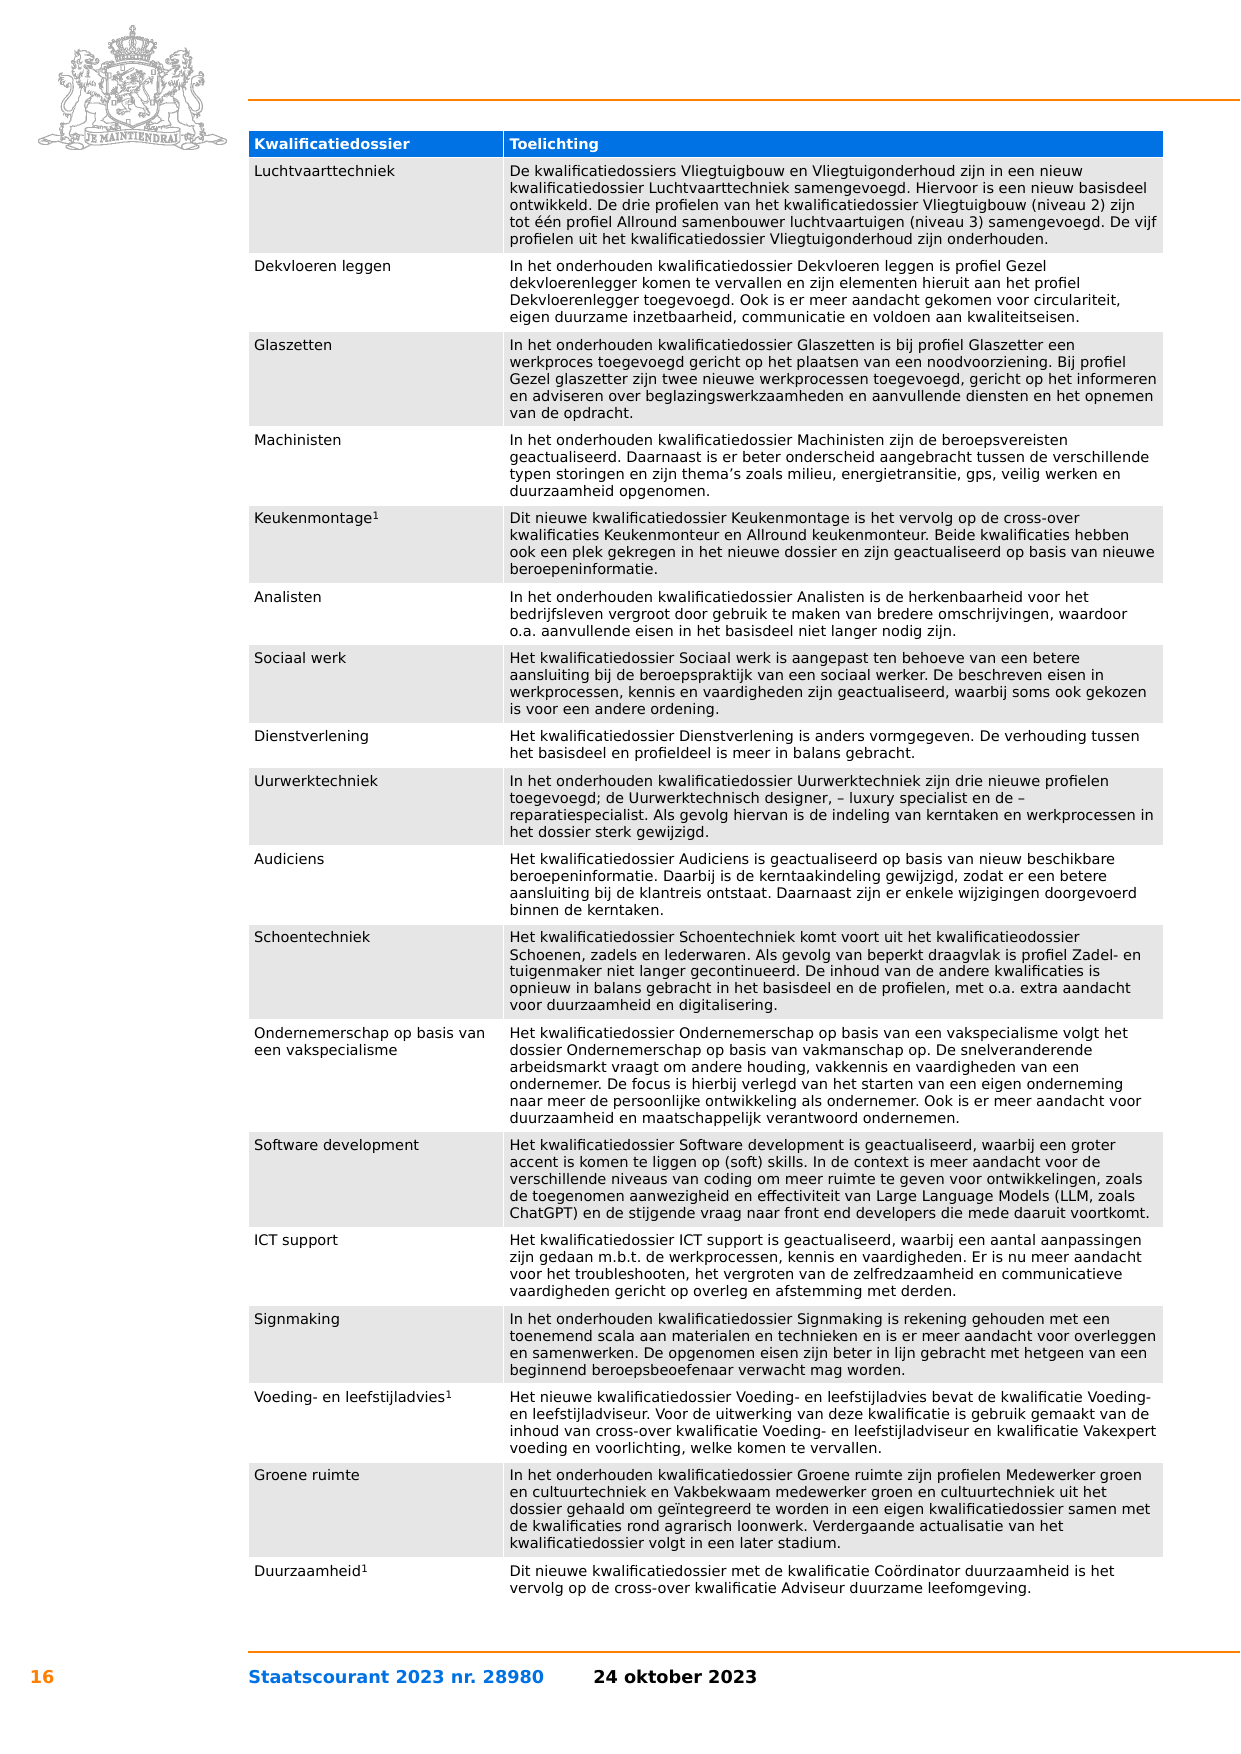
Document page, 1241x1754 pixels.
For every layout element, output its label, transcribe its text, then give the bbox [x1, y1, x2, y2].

table_cell In het onderhouden kwalificatiedossier Uurwerktechniek zijn drie nieuwe profielen toegevoegd; de Uurwerktechnisch designer, – luxury specialist en de – reparatiespecialist. Als gevolg hiervan is de indeling van kerntaken en werkprocessen in het dossier sterk gewijzigd. [504, 768, 1163, 845]
table_cell Signmaking [249, 1306, 503, 1383]
table_cell Het nieuwe kwalificatiedossier Voeding- en leefstijladvies bevat de kwalificatie Voeding- en leefstijladviseur. Voor de uitwerking van deze kwalificatie is gebruik gemaakt van de inhoud van cross-over kwalificatie Voeding- en leefstijladviseur en kwalificatie Vakexpert voeding en voorlichting, welke komen te vervallen. [504, 1384, 1163, 1462]
table_cell Het kwalificatiedossier ICT support is geactualiseerd, waarbij een aantal aanpassingen zijn gedaan m.b.t. de werkprocessen, kennis en vaardigheden. Er is nu meer aandacht voor het troubleshooten, het vergroten van de zelfredzaamheid en communicatieve vaardigheden gericht op overleg en afstemming met derden. [504, 1228, 1163, 1305]
table_cell In het onderhouden kwalificatiedossier Machinisten zijn de beroepsvereisten geactualiseerd. Daarnaast is er beter onderscheid aangebracht tussen de verschillende typen storingen en zijn thema’s zoals milieu, energietransitie, gps, veilig werken en duurzaamheid opgenomen. [504, 427, 1163, 504]
table_header Kwalificatiedossier [249, 131, 503, 157]
table_cell Ondernemerschap op basis van een vakspecialisme [249, 1020, 503, 1131]
table_cell Machinisten [249, 427, 503, 504]
table_cell Het kwalificatiedossier Dienstverlening is anders vormgegeven. De verhouding tussen het basisdeel en profieldeel is meer in balans gebracht. [504, 724, 1163, 767]
table_cell In het onderhouden kwalificatiedossier Analisten is de herkenbaarheid voor het bedrijfsleven vergroot door gebruik te maken van bredere omschrijvingen, waardoor o.a. aanvullende eisen in het basisdeel niet langer nodig zijn. [504, 584, 1163, 644]
table_cell In het onderhouden kwalificatiedossier Signmaking is rekening gehouden met een toenemend scala aan materialen en technieken en is er meer aandacht voor overleggen en samenwerken. De opgenomen eisen zijn beter in lijn gebracht met hetgeen van een beginnend beroepsbeoefenaar verwacht mag worden. [504, 1306, 1163, 1383]
table_cell In het onderhouden kwalificatiedossier Dekvloeren leggen is profiel Gezel dekvloerenlegger komen te vervallen en zijn elementen hieruit aan het profiel Dekvloerenlegger toegevoegd. Ook is er meer aandacht gekomen voor circulariteit, eigen duurzame inzetbaarheid, communicatie en voldoen aan kwaliteitseisen. [504, 254, 1163, 331]
table_cell Sociaal werk [249, 645, 503, 723]
table_cell Dienstverlening [249, 724, 503, 767]
table_cell Groene ruimte [249, 1463, 503, 1557]
table_cell Glaszetten [249, 332, 503, 426]
table_cell Audiciens [249, 846, 503, 924]
table_cell Dekvloeren leggen [249, 254, 503, 331]
table_cell ICT support [249, 1228, 503, 1305]
table_cell Analisten [249, 584, 503, 644]
table_cell Schoentechniek [249, 925, 503, 1019]
table_cell Het kwalificatiedossier Ondernemerschap op basis van een vakspecialisme volgt het dossier Ondernemerschap op basis van vakmanschap op. De snelveranderende arbeidsmarkt vraagt om andere houding, vakkennis en vaardigheden van een ondernemer. De focus is hierbij verlegd van het starten van een eigen onderneming naar meer de persoonlijke ontwikkeling als ondernemer. Ook is er meer aandacht voor duurzaamheid en maatschappelijk verantwoord ondernemen. [504, 1020, 1163, 1131]
table_cell Software development [249, 1132, 503, 1227]
table_cell Duurzaamheid1 [249, 1558, 503, 1601]
table_cell Dit nieuwe kwalificatiedossier Keukenmontage is het vervolg op de cross-over kwalificaties Keukenmonteur en Allround keukenmonteur. Beide kwalificaties hebben ook een plek gekregen in het nieuwe dossier en zijn geactualiseerd op basis van nieuwe beroepeninformatie. [504, 506, 1163, 583]
table_cell Uurwerktechniek [249, 768, 503, 845]
table_cell Het kwalificatiedossier Schoentechniek komt voort uit het kwalificatieodossier Schoenen, zadels en lederwaren. Als gevolg van beperkt draagvlak is profiel Zadel- en tuigenmaker niet langer gecontinueerd. De inhoud van de andere kwalificaties is opnieuw in balans gebracht in het basisdeel en de profielen, met o.a. extra aandacht voor duurzaamheid en digitalisering. [504, 925, 1163, 1019]
table_header Toelichting [504, 131, 1163, 157]
table_cell Luchtvaarttechniek [249, 158, 503, 253]
table_cell Het kwalificatiedossier Software development is geactualiseerd, waarbij een groter accent is komen te liggen op (soft) skills. In de context is meer aandacht voor de verschillende niveaus van coding om meer ruimte te geven voor ontwikkelingen, zoals de toegenomen aanwezigheid en effectiviteit van Large Language Models (LLM, zoals ChatGPT) en de stijgende vraag naar front end developers die mede daaruit voortkomt. [504, 1132, 1163, 1227]
table_cell De kwalificatiedossiers Vliegtuigbouw en Vliegtuigonderhoud zijn in een nieuw kwalificatiedossier Luchtvaarttechniek samengevoegd. Hiervoor is een nieuw basisdeel ontwikkeld. De drie profielen van het kwalificatiedossier Vliegtuigbouw (niveau 2) zijn tot één profiel Allround samenbouwer luchtvaartuigen (niveau 3) samengevoegd. De vijf profielen uit het kwalificatiedossier Vliegtuigonderhoud zijn onderhouden. [504, 158, 1163, 253]
table_cell Voeding- en leefstijladvies1 [249, 1384, 503, 1462]
table_cell Keukenmontage1 [249, 506, 503, 583]
table_cell Het kwalificatiedossier Audiciens is geactualiseerd op basis van nieuw beschikbare beroepeninformatie. Daarbij is de kerntaakindeling gewijzigd, zodat er een betere aansluiting bij de klantreis ontstaat. Daarnaast zijn er enkele wijzigingen doorgevoerd binnen de kerntaken. [504, 846, 1163, 924]
picture [38, 25, 227, 150]
table_cell Het kwalificatiedossier Sociaal werk is aangepast ten behoeve van een betere aansluiting bij de beroepspraktijk van een sociaal werker. De beschreven eisen in werkprocessen, kennis en vaardigheden zijn geactualiseerd, waarbij soms ook gekozen is voor een andere ordening. [504, 645, 1163, 723]
table_cell In het onderhouden kwalificatiedossier Groene ruimte zijn profielen Medewerker groen en cultuurtechniek en Vakbekwaam medewerker groen en cultuurtechniek uit het dossier gehaald om geïntegreerd te worden in een eigen kwalificatiedossier samen met de kwalificaties rond agrarisch loonwerk. Verdergaande actualisatie van het kwalificatiedossier volgt in een later stadium. [504, 1463, 1163, 1557]
table_cell In het onderhouden kwalificatiedossier Glaszetten is bij profiel Glaszetter een werkproces toegevoegd gericht op het plaatsen van een noodvoorziening. Bij profiel Gezel glaszetter zijn twee nieuwe werkprocessen toegevoegd, gericht op het informeren en adviseren over beglazingswerkzaamheden en aanvullende diensten en het opnemen van de opdracht. [504, 332, 1163, 426]
table_cell Dit nieuwe kwalificatiedossier met de kwalificatie Coördinator duurzaamheid is het vervolg op de cross-over kwalificatie Adviseur duurzame leefomgeving. [504, 1558, 1163, 1601]
